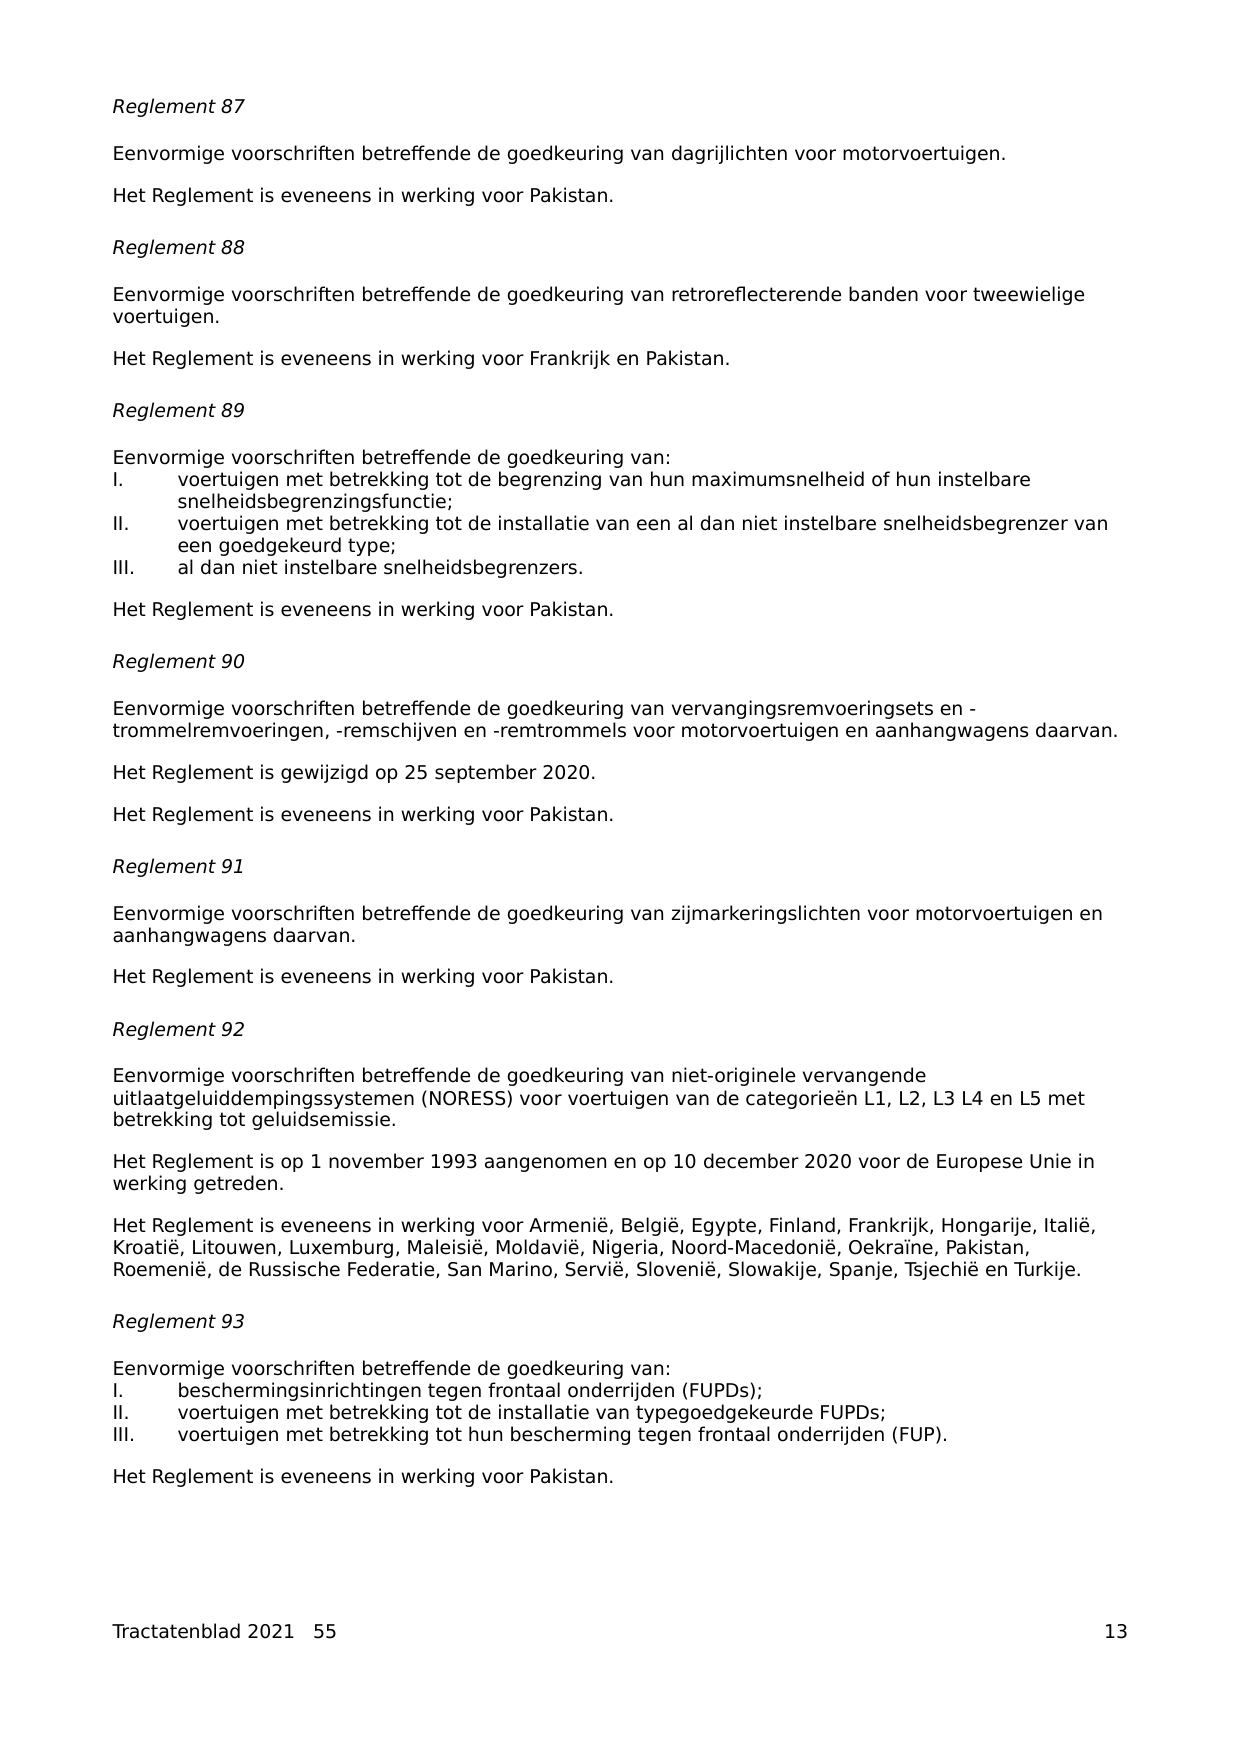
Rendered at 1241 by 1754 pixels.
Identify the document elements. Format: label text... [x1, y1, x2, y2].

text Eenvormige voorschriften betreffende de goedkeuring van retroreflecterende banden voor tweewielige voertuigen. [112, 284, 1128, 328]
text II. voertuigen met betrekking tot de installatie van typegoedgekeurde FUPDs; [112, 1402, 1128, 1424]
text Eenvormige voorschriften betreffende de goedkeuring van: [112, 447, 1128, 469]
text I. beschermingsinrichtingen tegen frontaal onderrijden (FUPDs); [112, 1380, 1128, 1402]
subtitle Reglement 90 [112, 651, 1128, 673]
text Het Reglement is eveneens in werking voor Armenië, België, Egypte, Finland, Frankrijk, Hongarije, Italië, Kroatië, Litouwen, Luxemburg, Maleisië, Moldavië, Nigeria, Noord-Macedonië, Oekraïne, Pakistan, Roemenië, de Russische Federatie, San Marino, Servië, Slovenië, Slowakije, Spanje, Tsjechië en Turkije. [112, 1215, 1128, 1281]
text III. voertuigen met betrekking tot hun bescherming tegen frontaal onderrijden (FUP). [112, 1424, 1128, 1446]
text Eenvormige voorschriften betreffende de goedkeuring van dagrijlichten voor motorvoertuigen. [112, 143, 1128, 165]
text Het Reglement is eveneens in werking voor Frankrijk en Pakistan. [112, 348, 1128, 370]
text III. al dan niet instelbare snelheidsbegrenzers. [112, 557, 1128, 579]
subtitle Reglement 87 [112, 96, 1128, 118]
text Het Reglement is eveneens in werking voor Pakistan. [112, 599, 1128, 621]
text Eenvormige voorschriften betreffende de goedkeuring van vervangingsremvoeringsets en -trommelremvoeringen, -remschijven en -remtrommels voor motorvoertuigen en aanhangwagens daarvan. [112, 698, 1128, 742]
text I. voertuigen met betrekking tot de begrenzing van hun maximumsnelheid of hun instelbare snelheidsbegrenzingsfunctie; [112, 469, 1128, 513]
text II. voertuigen met betrekking tot de installatie van een al dan niet instelbare snelheidsbegrenzer van een goedgekeurd type; [112, 513, 1128, 557]
subtitle Reglement 91 [112, 856, 1128, 877]
text Het Reglement is eveneens in werking voor Pakistan. [112, 803, 1128, 826]
subtitle Reglement 92 [112, 1018, 1128, 1040]
text Het Reglement is eveneens in werking voor Pakistan. [112, 966, 1128, 988]
text Eenvormige voorschriften betreffende de goedkeuring van: [112, 1358, 1128, 1380]
text Eenvormige voorschriften betreffende de goedkeuring van zijmarkeringslichten voor motorvoertuigen en aanhangwagens daarvan. [112, 902, 1128, 946]
text Het Reglement is eveneens in werking voor Pakistan. [112, 1466, 1128, 1488]
subtitle Reglement 88 [112, 237, 1128, 259]
subtitle Reglement 89 [112, 400, 1128, 422]
text Eenvormige voorschriften betreffende de goedkeuring van niet-originele vervangende uitlaatgeluiddempingssystemen (NORESS) voor voertuigen van de categorieën L1, L2, L3 L4 en L5 met betrekking tot geluidsemissie. [112, 1065, 1128, 1131]
text Het Reglement is eveneens in werking voor Pakistan. [112, 185, 1128, 207]
text Het Reglement is op 1 november 1993 aangenomen en op 10 december 2020 voor de Europese Unie in werking getreden. [112, 1151, 1128, 1195]
subtitle Reglement 93 [112, 1311, 1128, 1333]
text Het Reglement is gewijzigd op 25 september 2020. [112, 762, 1128, 783]
